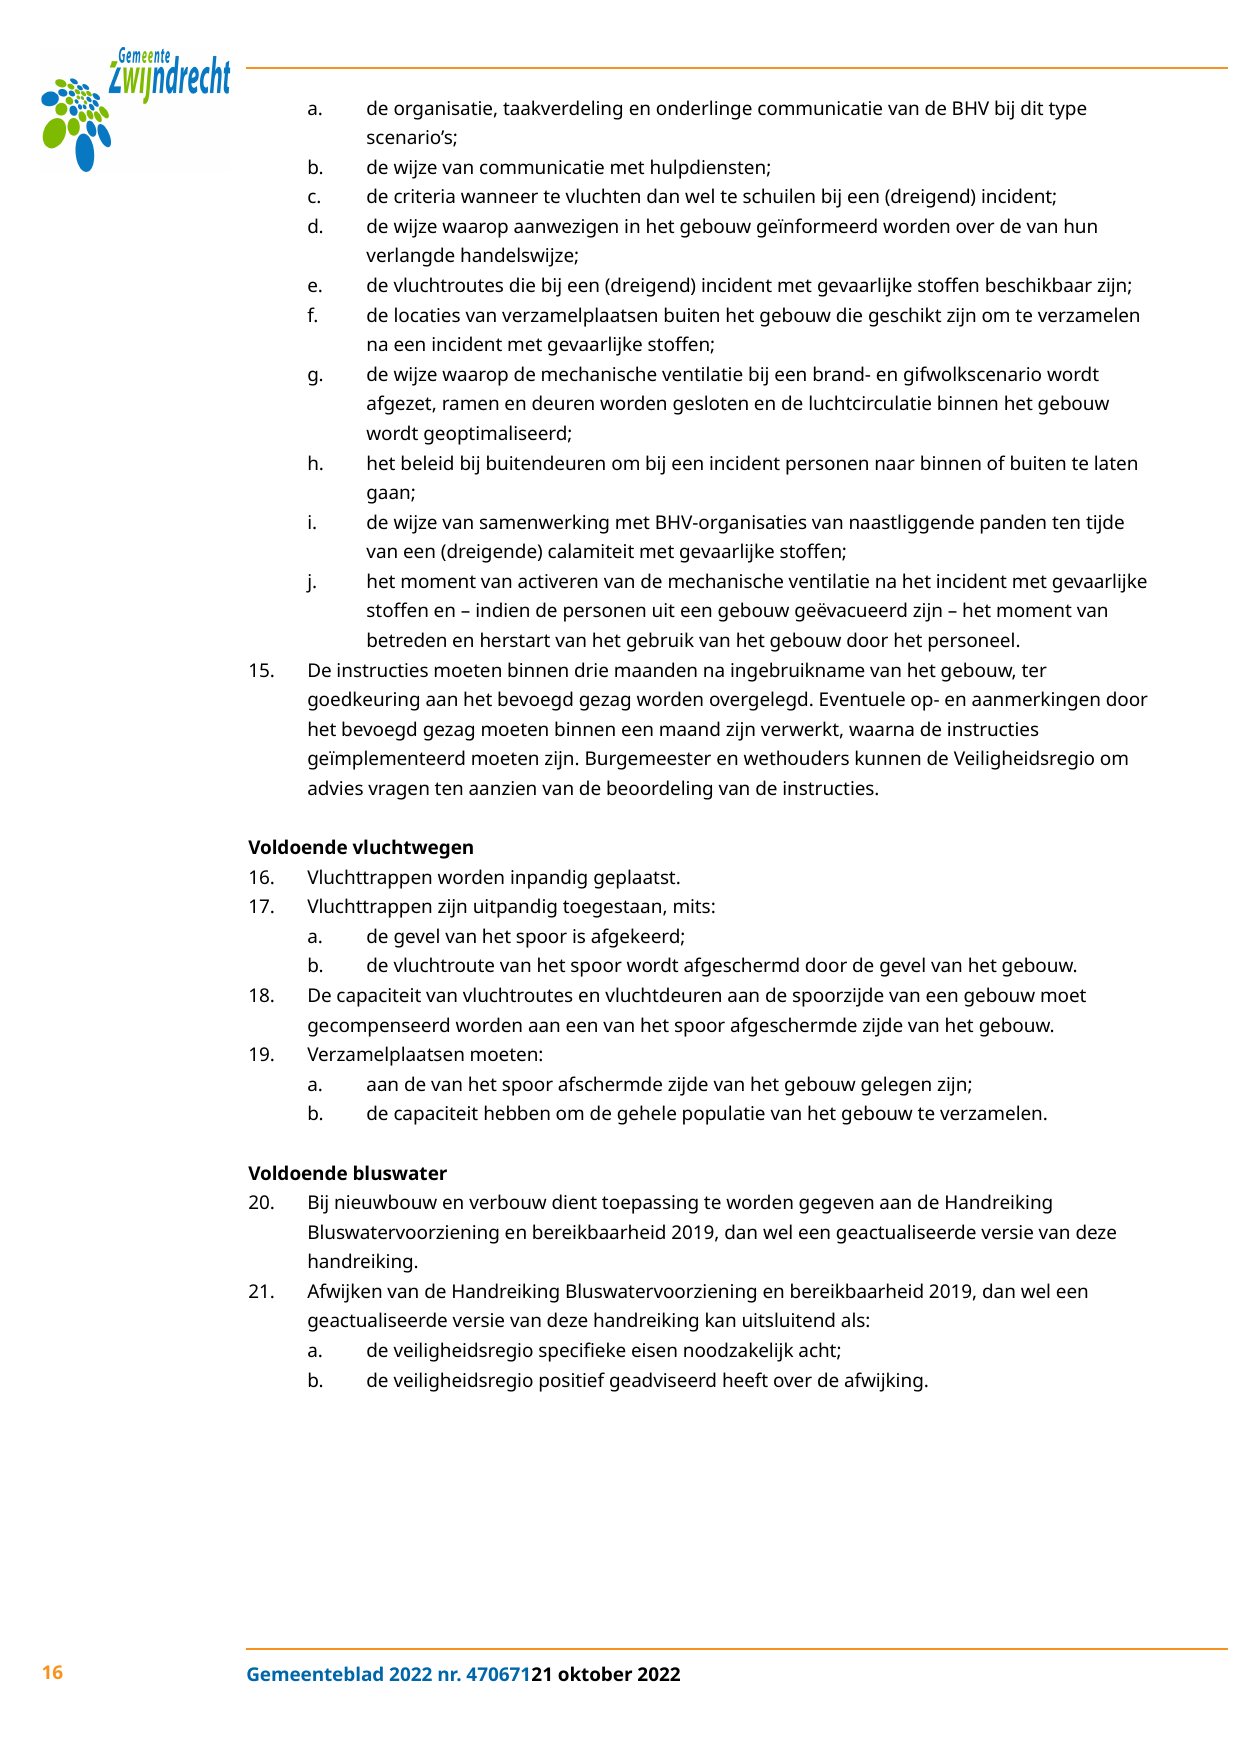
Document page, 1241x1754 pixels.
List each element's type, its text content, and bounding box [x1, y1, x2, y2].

list de veiligheidsregio specifieke eisen noodzakelijk acht; [307, 1337, 1152, 1363]
list de vluchtroute van het spoor wordt afgeschermd door de gevel van het gebouw. [307, 953, 1152, 978]
text Voldoende bluswater [248, 1160, 1152, 1186]
list De instructies moeten binnen drie maanden na ingebruikname van het gebouw, ter goedkeuring aan het bevoegd gezag worden overgelegd. Eventuele op- en aanmerkingen door het bevoegd gezag moeten binnen een maand zijn verwerkt, waarna de instructies geïmplementeerd moeten zijn. Burgemeester en wethouders kunnen de Veiligheidsregio om advies vragen ten aanzien van de beoordeling van de instructies. [248, 657, 1152, 801]
list De capaciteit van vluchtroutes en vluchtdeuren aan de spoorzijde van een gebouw moet gecompenseerd worden aan een van het spoor afgeschermde zijde van het gebouw. [248, 982, 1152, 1038]
list de wijze van communicatie met hulpdiensten; [307, 154, 1152, 180]
list Bij nieuwbouw en verbouw dient toepassing te worden gegeven aan de Handreiking Bluswatervoorziening en bereikbaarheid 2019, dan wel een geactualiseerde versie van deze handreiking. [248, 1189, 1152, 1274]
list Verzamelplaatsen moeten: [248, 1041, 1152, 1067]
text Voldoende vluchtwegen [248, 834, 1152, 860]
list de criteria wanneer te vluchten dan wel te schuilen bij een (dreigend) incident; [307, 183, 1152, 209]
list het moment van activeren van de mechanische ventilatie na het incident met gevaarlijke stoffen en – indien de personen uit een gebouw geëvacueerd zijn – het moment van betreden en herstart van het gebruik van het gebouw door het personeel. [307, 568, 1152, 653]
list Vluchttrappen worden inpandig geplaatst. [248, 864, 1152, 890]
list de wijze van samenwerking met BHV-organisaties van naastliggende panden ten tijde van een (dreigende) calamiteit met gevaarlijke stoffen; [307, 509, 1152, 564]
list de capaciteit hebben om de gehele populatie van het gebouw te verzamelen. [307, 1101, 1152, 1126]
list Afwijken van de Handreiking Bluswatervoorziening en bereikbaarheid 2019, dan wel een geactualiseerde versie van deze handreiking kan uitsluitend als: [248, 1278, 1152, 1333]
list de locaties van verzamelplaatsen buiten het gebouw die geschikt zijn om te verzamelen na een incident met gevaarlijke stoffen; [307, 302, 1152, 357]
list Vluchttrappen zijn uitpandig toegestaan, mits: [248, 893, 1152, 919]
list de organisatie, taakverdeling en onderlinge communicatie van de BHV bij dit type scenario’s; [307, 95, 1152, 150]
picture [41, 47, 231, 172]
list de vluchtroutes die bij een (dreigend) incident met gevaarlijke stoffen beschikbaar zijn; [307, 272, 1152, 298]
list de wijze waarop de mechanische ventilatie bij een brand- en gifwolkscenario wordt afgezet, ramen en deuren worden gesloten en de luchtcirculatie binnen het gebouw wordt geoptimaliseerd; [307, 361, 1152, 446]
list de gevel van het spoor is afgekeerd; [307, 923, 1152, 949]
list aan de van het spoor afschermde zijde van het gebouw gelegen zijn; [307, 1071, 1152, 1097]
list de wijze waarop aanwezigen in het gebouw geïnformeerd worden over de van hun verlangde handelswijze; [307, 213, 1152, 268]
list de veiligheidsregio positief geadviseerd heeft over de afwijking. [307, 1367, 1152, 1393]
list het beleid bij buitendeuren om bij een incident personen naar binnen of buiten te laten gaan; [307, 450, 1152, 505]
